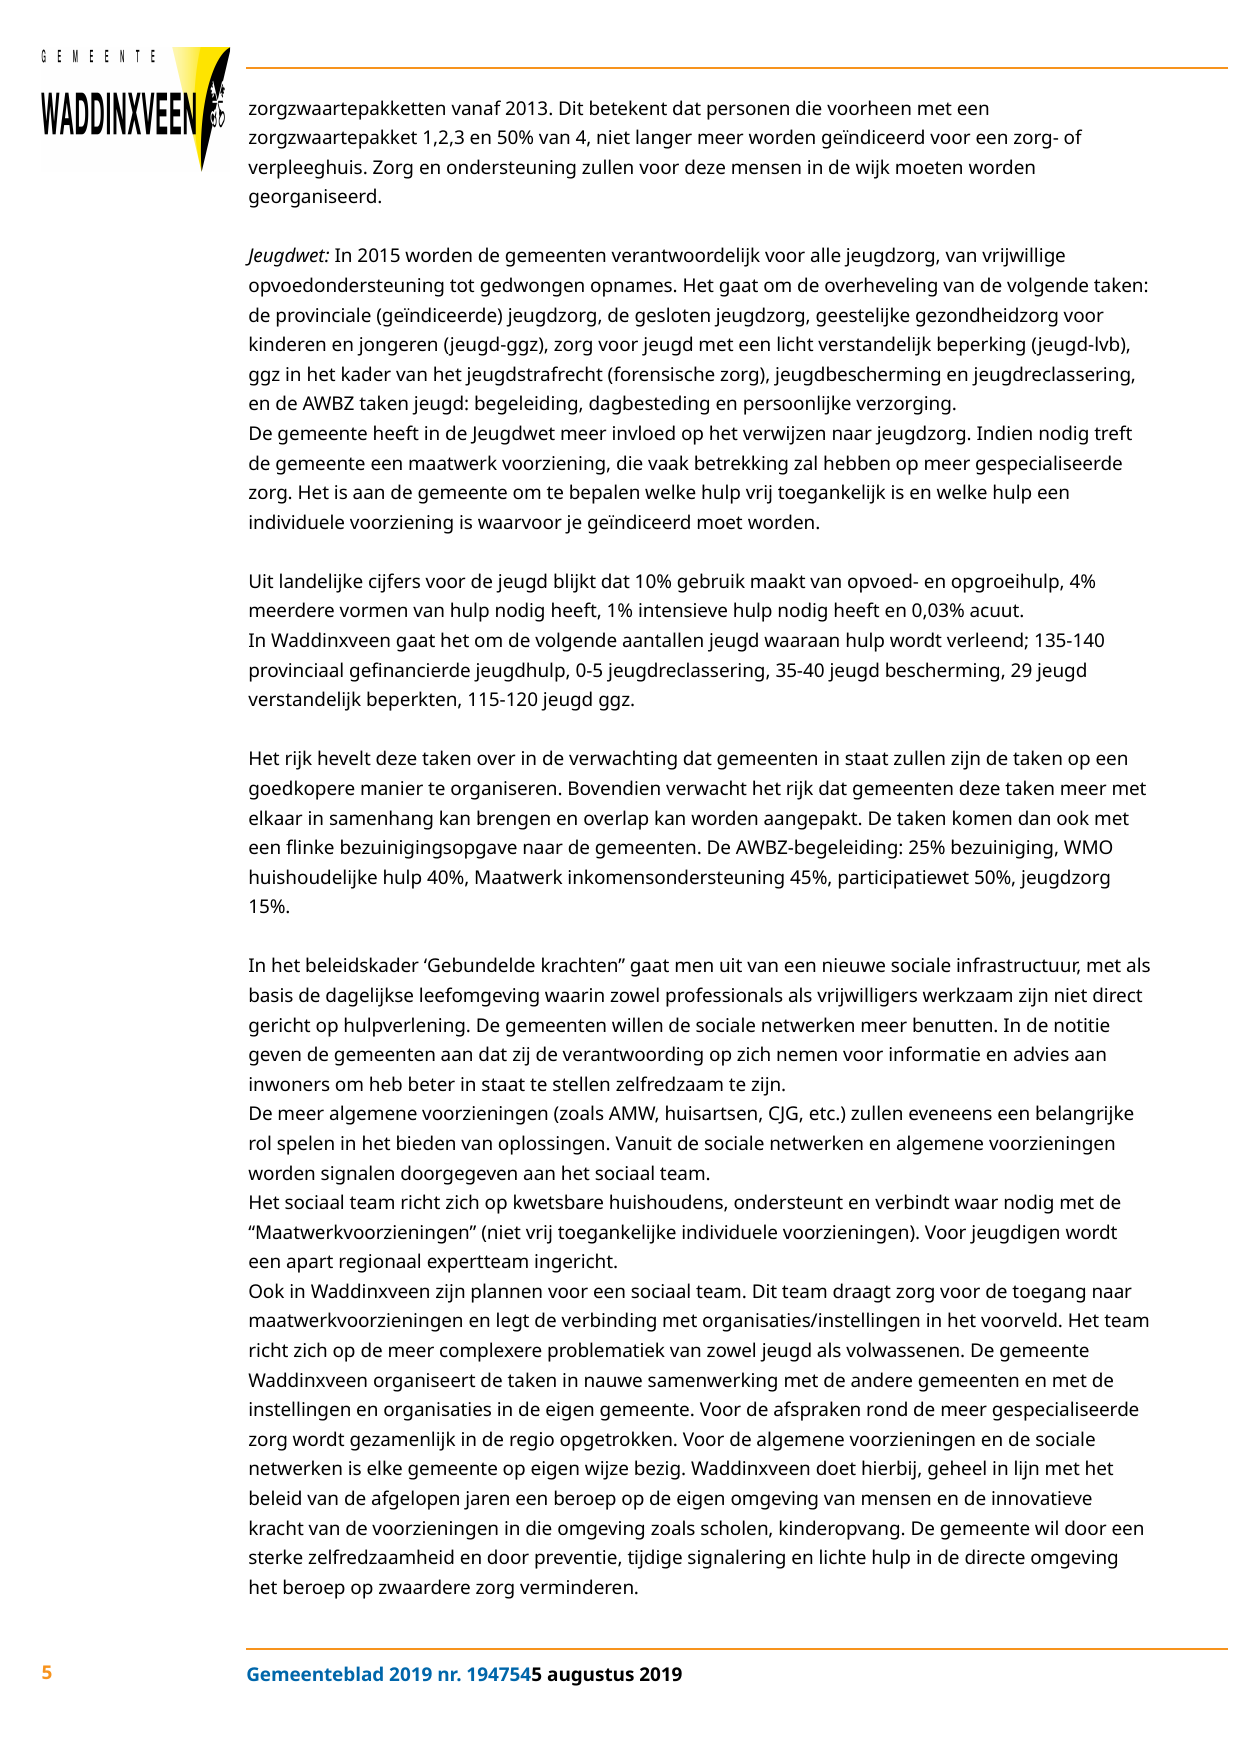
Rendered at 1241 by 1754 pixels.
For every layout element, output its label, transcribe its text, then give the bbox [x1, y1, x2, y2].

text De gemeente heeft in de Jeugdwet meer invloed op het verwijzen naar jeugdzorg. Indien nodig treft de gemeente een maatwerk voorziening, die vaak betrekking zal hebben op meer gespecialiseerde zorg. Het is aan de gemeente om te bepalen welke hulp vrij toegankelijk is en welke hulp een individuele voorziening is waarvoor je geïndiceerd moet worden. [248, 420, 1152, 535]
text Ook in Waddinxveen zijn plannen voor een sociaal team. Dit team draagt zorg voor de toegang naar maatwerkvoorzieningen en legt de verbinding met organisaties/instellingen in het voorveld. Het team richt zich op de meer complexere problematiek van zowel jeugd als volwassenen. De gemeente Waddinxveen organiseert de taken in nauwe samenwerking met de andere gemeenten en met de instellingen en organisaties in de eigen gemeente. Voor de afspraken rond de meer gespecialiseerde zorg wordt gezamenlijk in de regio opgetrokken. Voor de algemene voorzieningen en de sociale netwerken is elke gemeente op eigen wijze bezig. Waddinxveen doet hierbij, geheel in lijn met het beleid van de afgelopen jaren een beroep op de eigen omgeving van mensen en de innovatieve kracht van de voorzieningen in die omgeving zoals scholen, kinderopvang. De gemeente wil door een sterke zelfredzaamheid en door preventie, tijdige signalering en lichte hulp in de directe omgeving het beroep op zwaardere zorg verminderen. [248, 1278, 1152, 1600]
text zorgzwaartepakketten vanaf 2013. Dit betekent dat personen die voorheen met een zorgzwaartepakket 1,2,3 en 50% van 4, niet langer meer worden geïndiceerd voor een zorg- of verpleeghuis. Zorg en ondersteuning zullen voor deze mensen in de wijk moeten worden georganiseerd. [248, 95, 1152, 209]
text Uit landelijke cijfers voor de jeugd blijkt dat 10% gebruik maakt van opvoed- en opgroeihulp, 4% meerdere vormen van hulp nodig heeft, 1% intensieve hulp nodig heeft en 0,03% acuut. [248, 568, 1152, 623]
picture [41, 47, 231, 172]
text De meer algemene voorzieningen (zoals AMW, huisartsen, CJG, etc.) zullen eveneens een belangrijke rol spelen in het bieden van oplossingen. Vanuit de sociale netwerken en algemene voorzieningen worden signalen doorgegeven aan het sociaal team. [248, 1101, 1152, 1186]
text In Waddinxveen gaat het om de volgende aantallen jeugd waaraan hulp wordt verleend; 135-140 provinciaal gefinancierde jeugdhulp, 0-5 jeugdreclassering, 35-40 jeugd bescherming, 29 jeugd verstandelijk beperkten, 115-120 jeugd ggz. [248, 627, 1152, 712]
text In het beleidskader ‘Gebundelde krachten” gaat men uit van een nieuwe sociale infrastructuur, met als basis de dagelijkse leefomgeving waarin zowel professionals als vrijwilligers werkzaam zijn niet direct gericht op hulpverlening. De gemeenten willen de sociale netwerken meer benutten. In de notitie geven de gemeenten aan dat zij de verantwoording op zich nemen voor informatie en advies aan inwoners om heb beter in staat te stellen zelfredzaam te zijn. [248, 953, 1152, 1097]
text Het rijk hevelt deze taken over in de verwachting dat gemeenten in staat zullen zijn de taken op een goedkopere manier te organiseren. Bovendien verwacht het rijk dat gemeenten deze taken meer met elkaar in samenhang kan brengen en overlap kan worden aangepakt. De taken komen dan ook met een flinke bezuinigingsopgave naar de gemeenten. De AWBZ-begeleiding: 25% bezuiniging, WMO huishoudelijke hulp 40%, Maatwerk inkomensondersteuning 45%, participatiewet 50%, jeugdzorg 15%. [248, 746, 1152, 919]
text Het sociaal team richt zich op kwetsbare huishoudens, ondersteunt en verbindt waar nodig met de “Maatwerkvoorzieningen” (niet vrij toegankelijke individuele voorzieningen). Voor jeugdigen wordt een apart regionaal expertteam ingericht. [248, 1189, 1152, 1274]
text Jeugdwet: In 2015 worden de gemeenten verantwoordelijk voor alle jeugdzorg, van vrijwillige opvoedondersteuning tot gedwongen opnames. Het gaat om de overheveling van de volgende taken: de provinciale (geïndiceerde) jeugdzorg, de gesloten jeugdzorg, geestelijke gezondheidzorg voor kinderen en jongeren (jeugd-ggz), zorg voor jeugd met een licht verstandelijk beperking (jeugd-lvb), ggz in het kader van het jeugdstrafrecht (forensische zorg), jeugdbescherming en jeugdreclassering, en de AWBZ taken jeugd: begeleiding, dagbesteding en persoonlijke verzorging. [248, 243, 1152, 416]
